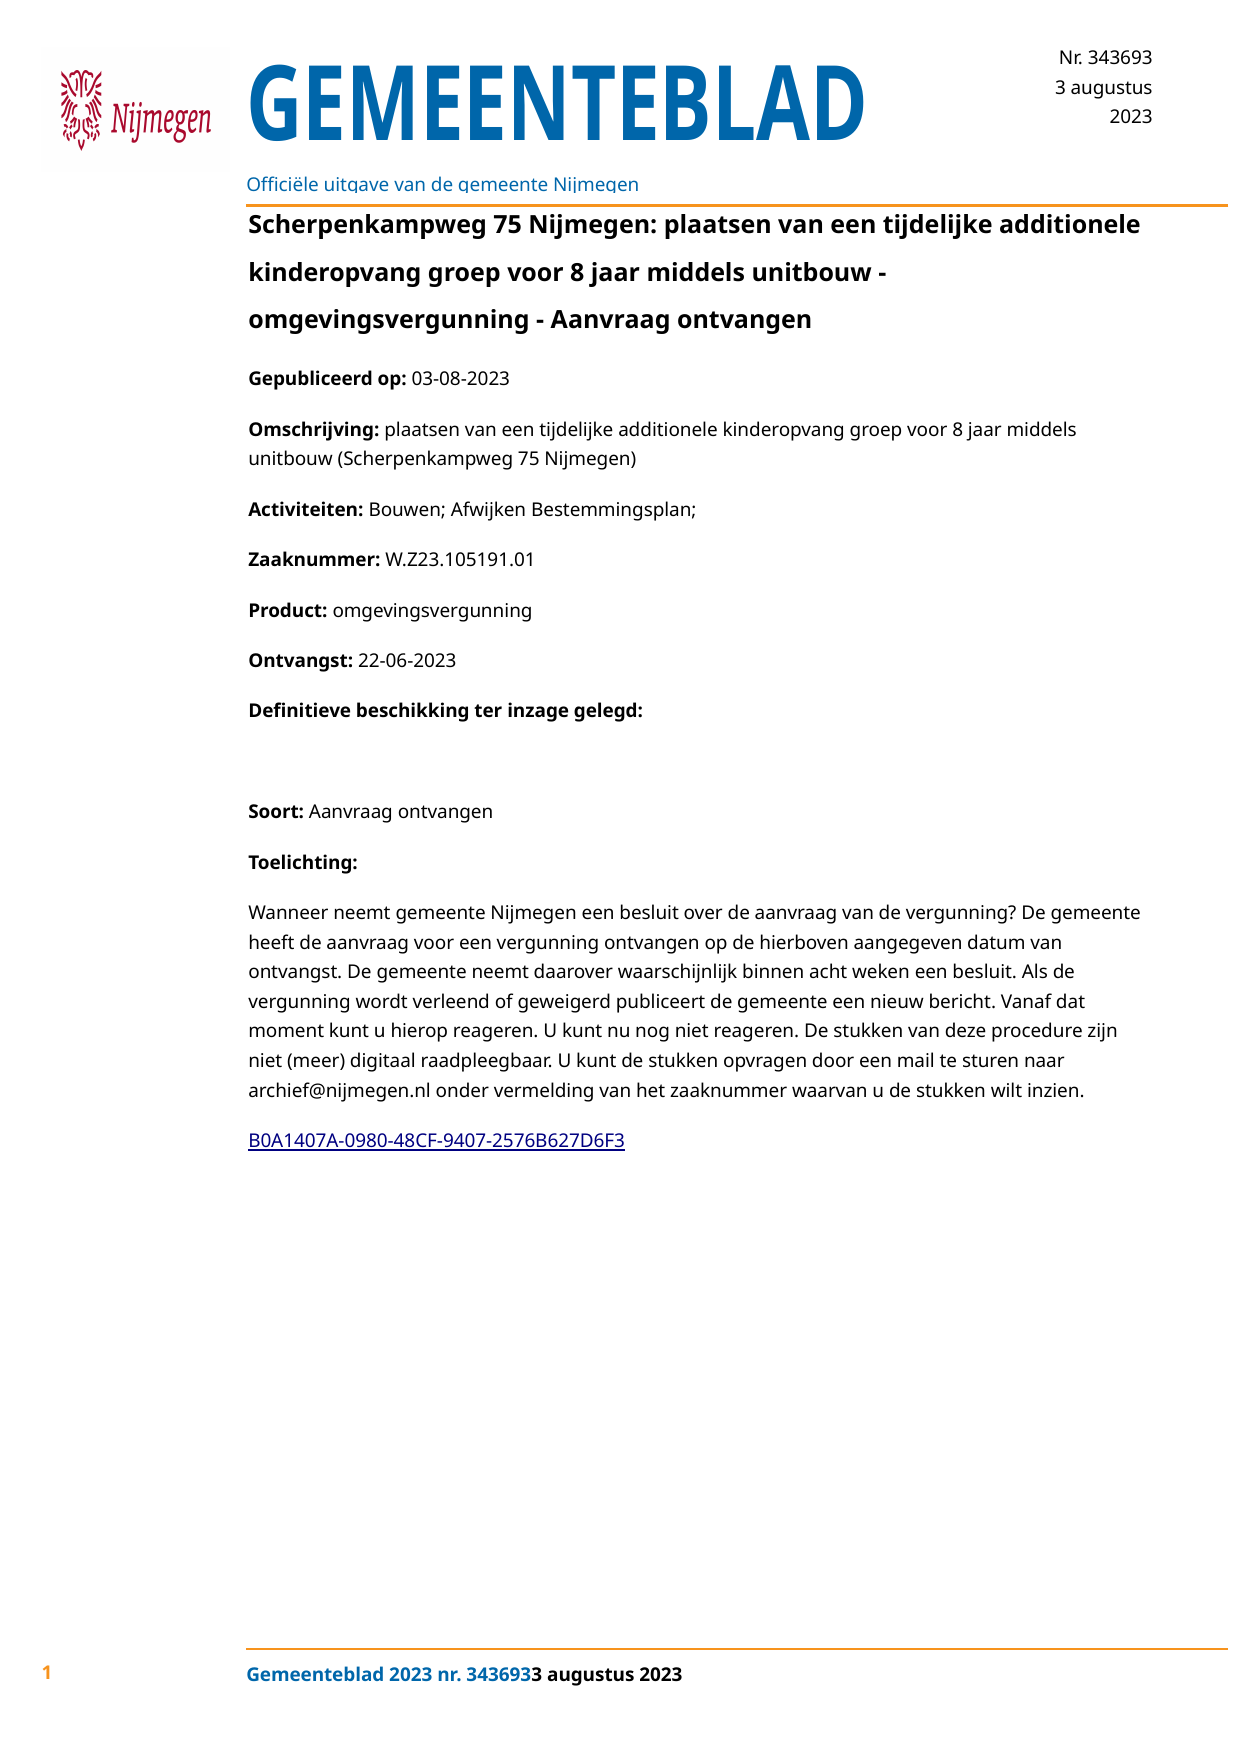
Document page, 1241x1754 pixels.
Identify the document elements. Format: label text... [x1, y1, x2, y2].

text Ontvangst: 22-06-2023 [248, 647, 1152, 673]
text B0A1407A-0980-48CF-9407-2576B627D6F3 [248, 1127, 1152, 1153]
text Definitieve beschikking ter inzage gelegd: [248, 698, 1152, 723]
text Scherpenkampweg 75 Nijmegen: plaatsen van een tijdelijke additionele kinderopvang groep voor 8 jaar middels unitbouw - omgevingsvergunning - Aanvraag ontvangen [248, 207, 1152, 336]
text Soort: Aanvraag ontvangen [248, 798, 1152, 824]
text Gepubliceerd op: 03-08-2023 [248, 366, 1152, 391]
text Omschrijving: plaatsen van een tijdelijke additionele kinderopvang groep voor 8 jaar middels unitbouw (Scherpenkampweg 75 Nijmegen) [248, 416, 1152, 471]
text Zaaknummer: W.Z23.105191.01 [248, 546, 1152, 572]
picture [41, 47, 231, 172]
text Wanneer neemt gemeente Nijmegen een besluit over de aanvraag van de vergunning? De gemeente heeft de aanvraag voor een vergunning ontvangen op de hierboven aangegeven datum van ontvangst. De gemeente neemt daarover waarschijnlijk binnen acht weken een besluit. Als de vergunning wordt verleend of geweigerd publiceert de gemeente een nieuw bericht. Vanaf dat moment kunt u hierop reageren. U kunt nu nog niet reageren. De stukken van deze procedure zijn niet (meer) digitaal raadpleegbaar. U kunt de stukken opvragen door een mail te sturen naar archief@nijmegen.nl onder vermelding van het zaaknummer waarvan u de stukken wilt inzien. [248, 899, 1152, 1102]
text Toelichting: [248, 849, 1152, 874]
text Product: omgevingsvergunning [248, 597, 1152, 622]
text Activiteiten: Bouwen; Afwijken Bestemmingsplan; [248, 496, 1152, 522]
